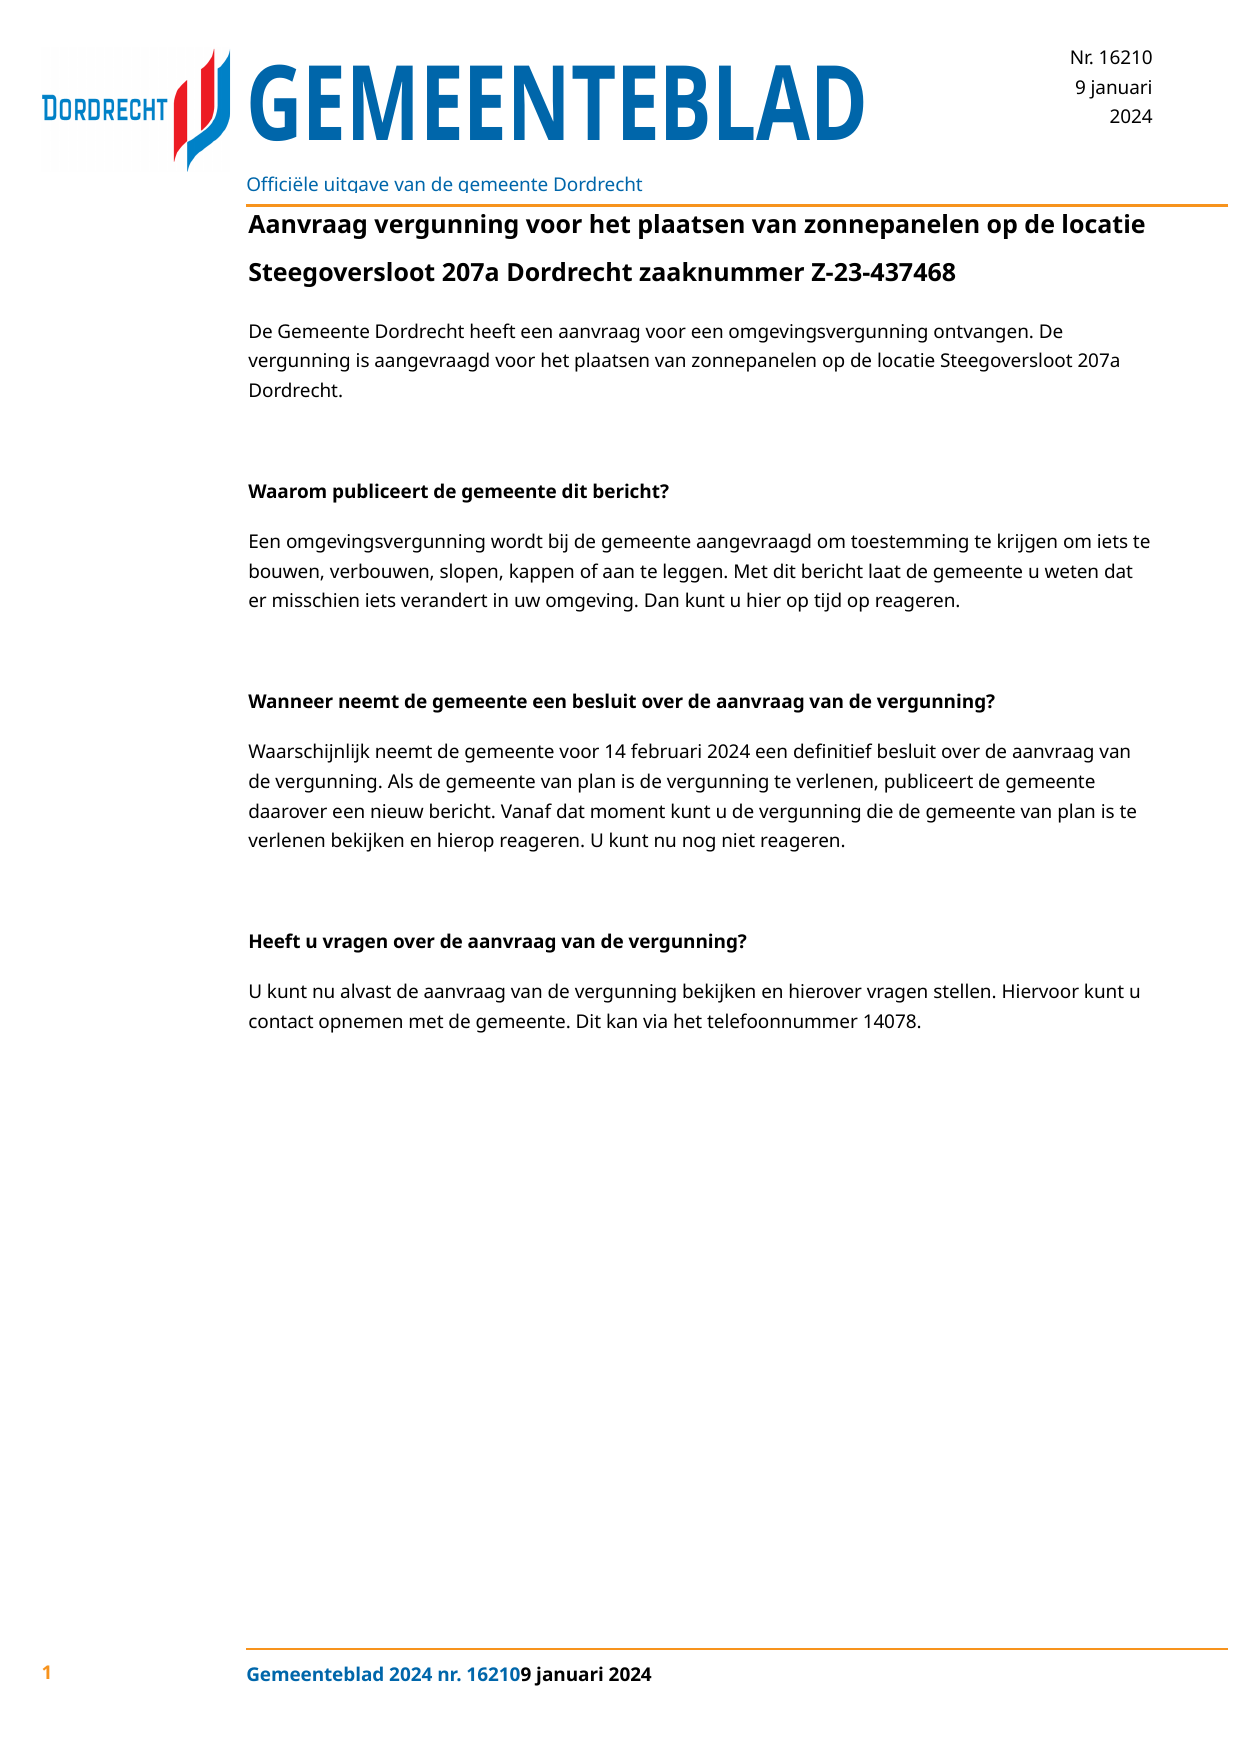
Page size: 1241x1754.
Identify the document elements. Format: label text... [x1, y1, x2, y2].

text De Gemeente Dordrecht heeft een aanvraag voor een omgevingsvergunning ontvangen. De vergunning is aangevraagd voor het plaatsen van zonnepanelen op de locatie Steegoversloot 207a Dordrecht. [248, 318, 1152, 403]
text Een omgevingsvergunning wordt bij de gemeente aangevraagd om toestemming te krijgen om iets te bouwen, verbouwen, slopen, kappen of aan te leggen. Met dit bericht laat de gemeente u weten dat er misschien iets verandert in uw omgeving. Dan kunt u hier op tijd op reageren. [248, 528, 1152, 613]
text U kunt nu alvast de aanvraag van de vergunning bekijken en hierover vragen stellen. Hiervoor kunt u contact opnemen met de gemeente. Dit kan via het telefoonnummer 14078. [248, 979, 1152, 1034]
text Waarom publiceert de gemeente dit bericht? [248, 478, 1152, 504]
text Heeft u vragen over de aanvraag van de vergunning? [248, 928, 1152, 954]
text Waarschijnlijk neemt de gemeente voor 14 februari 2024 een definitief besluit over de aanvraag van de vergunning. Als de gemeente van plan is de vergunning te verlenen, publiceert de gemeente daarover een nieuw bericht. Vanaf dat moment kunt u de vergunning die de gemeente van plan is te verlenen bekijken en hierop reageren. U kunt nu nog niet reageren. [248, 739, 1152, 853]
text Aanvraag vergunning voor het plaatsen van zonnepanelen op de locatie Steegoversloot 207a Dordrecht zaaknummer Z-23-437468 [248, 207, 1152, 288]
text Wanneer neemt de gemeente een besluit over de aanvraag van de vergunning? [248, 688, 1152, 714]
picture [41, 47, 231, 172]
